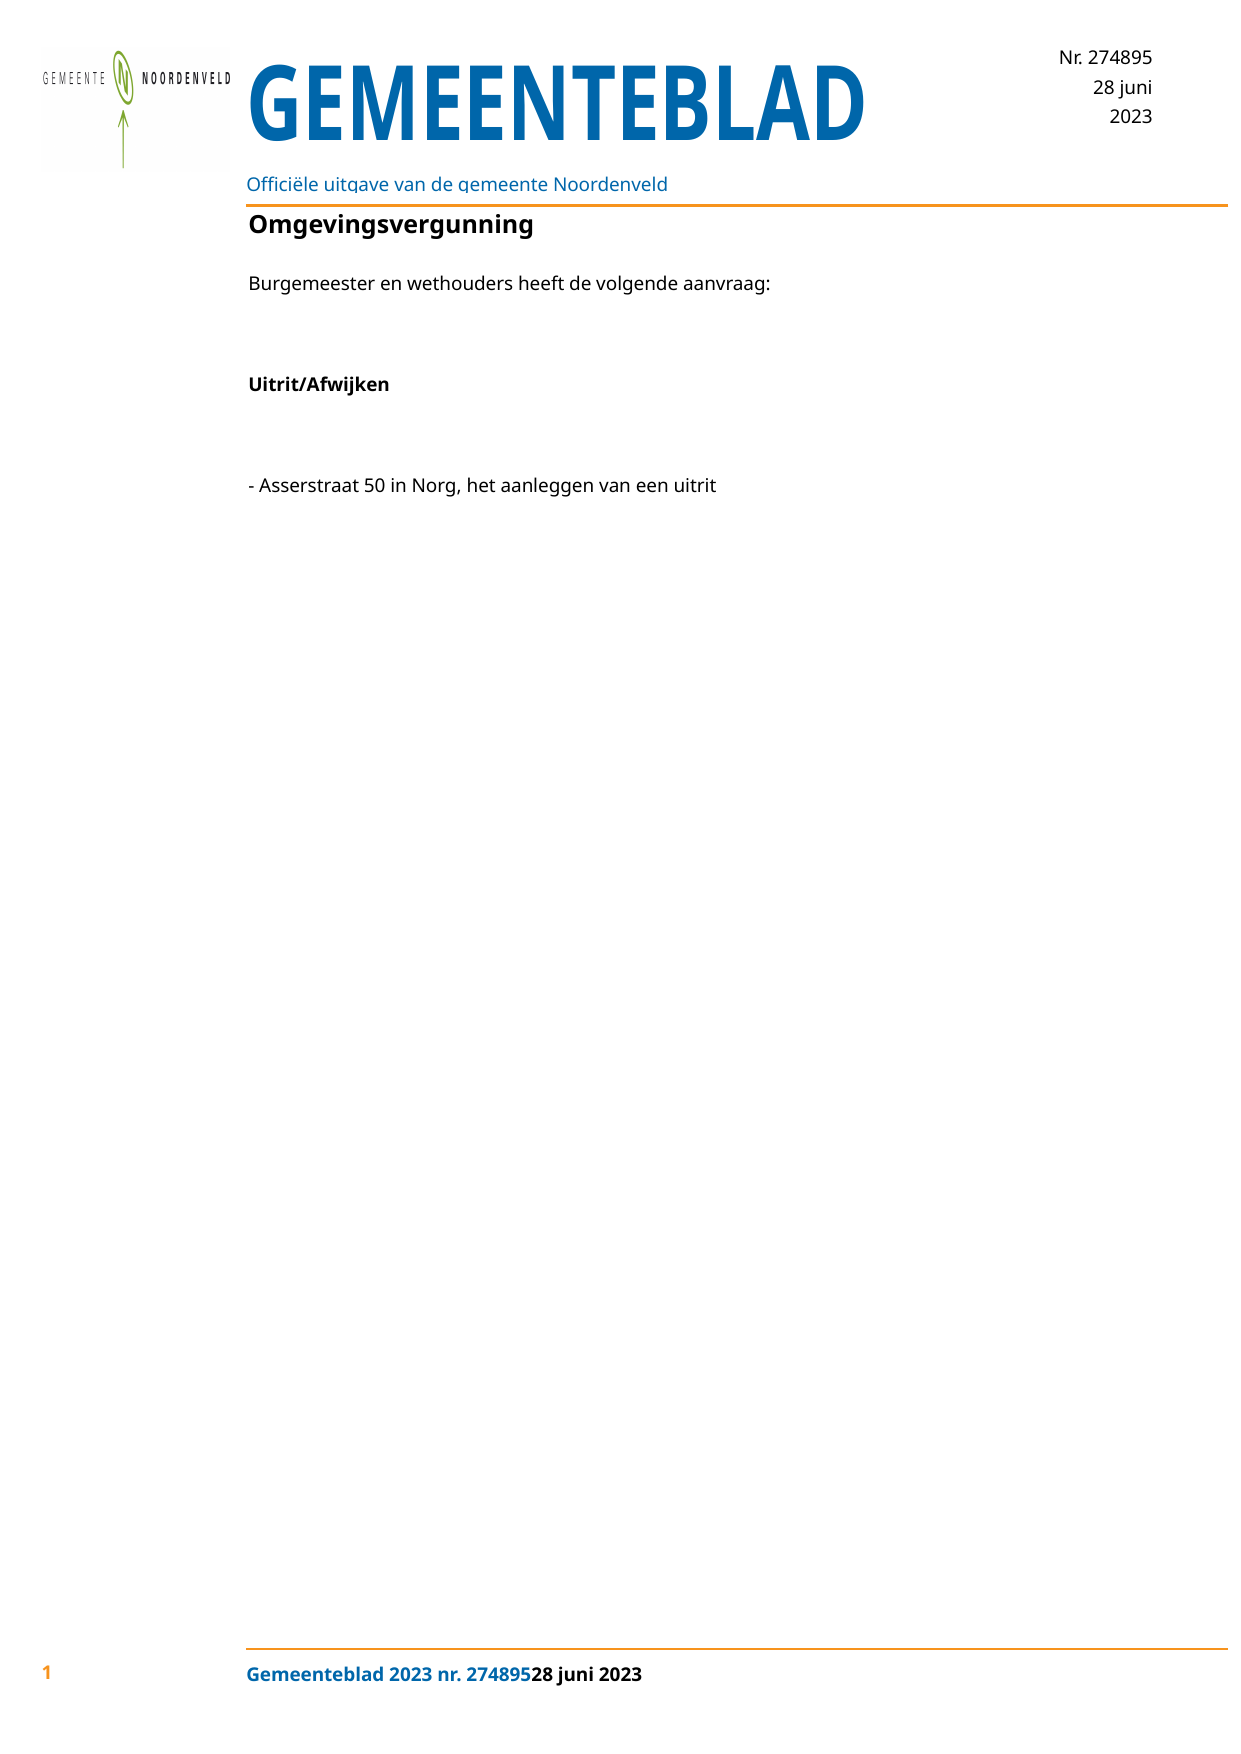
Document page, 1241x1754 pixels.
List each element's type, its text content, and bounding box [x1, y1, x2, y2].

text Uitrit/Afwijken [248, 371, 1152, 397]
text Omgevingsvergunning [248, 207, 1152, 241]
picture [41, 47, 231, 172]
text - Asserstraat 50 in Norg, het aanleggen van een uitrit [248, 472, 1152, 498]
text Burgemeester en wethouders heeft de volgende aanvraag: [248, 270, 1152, 296]
